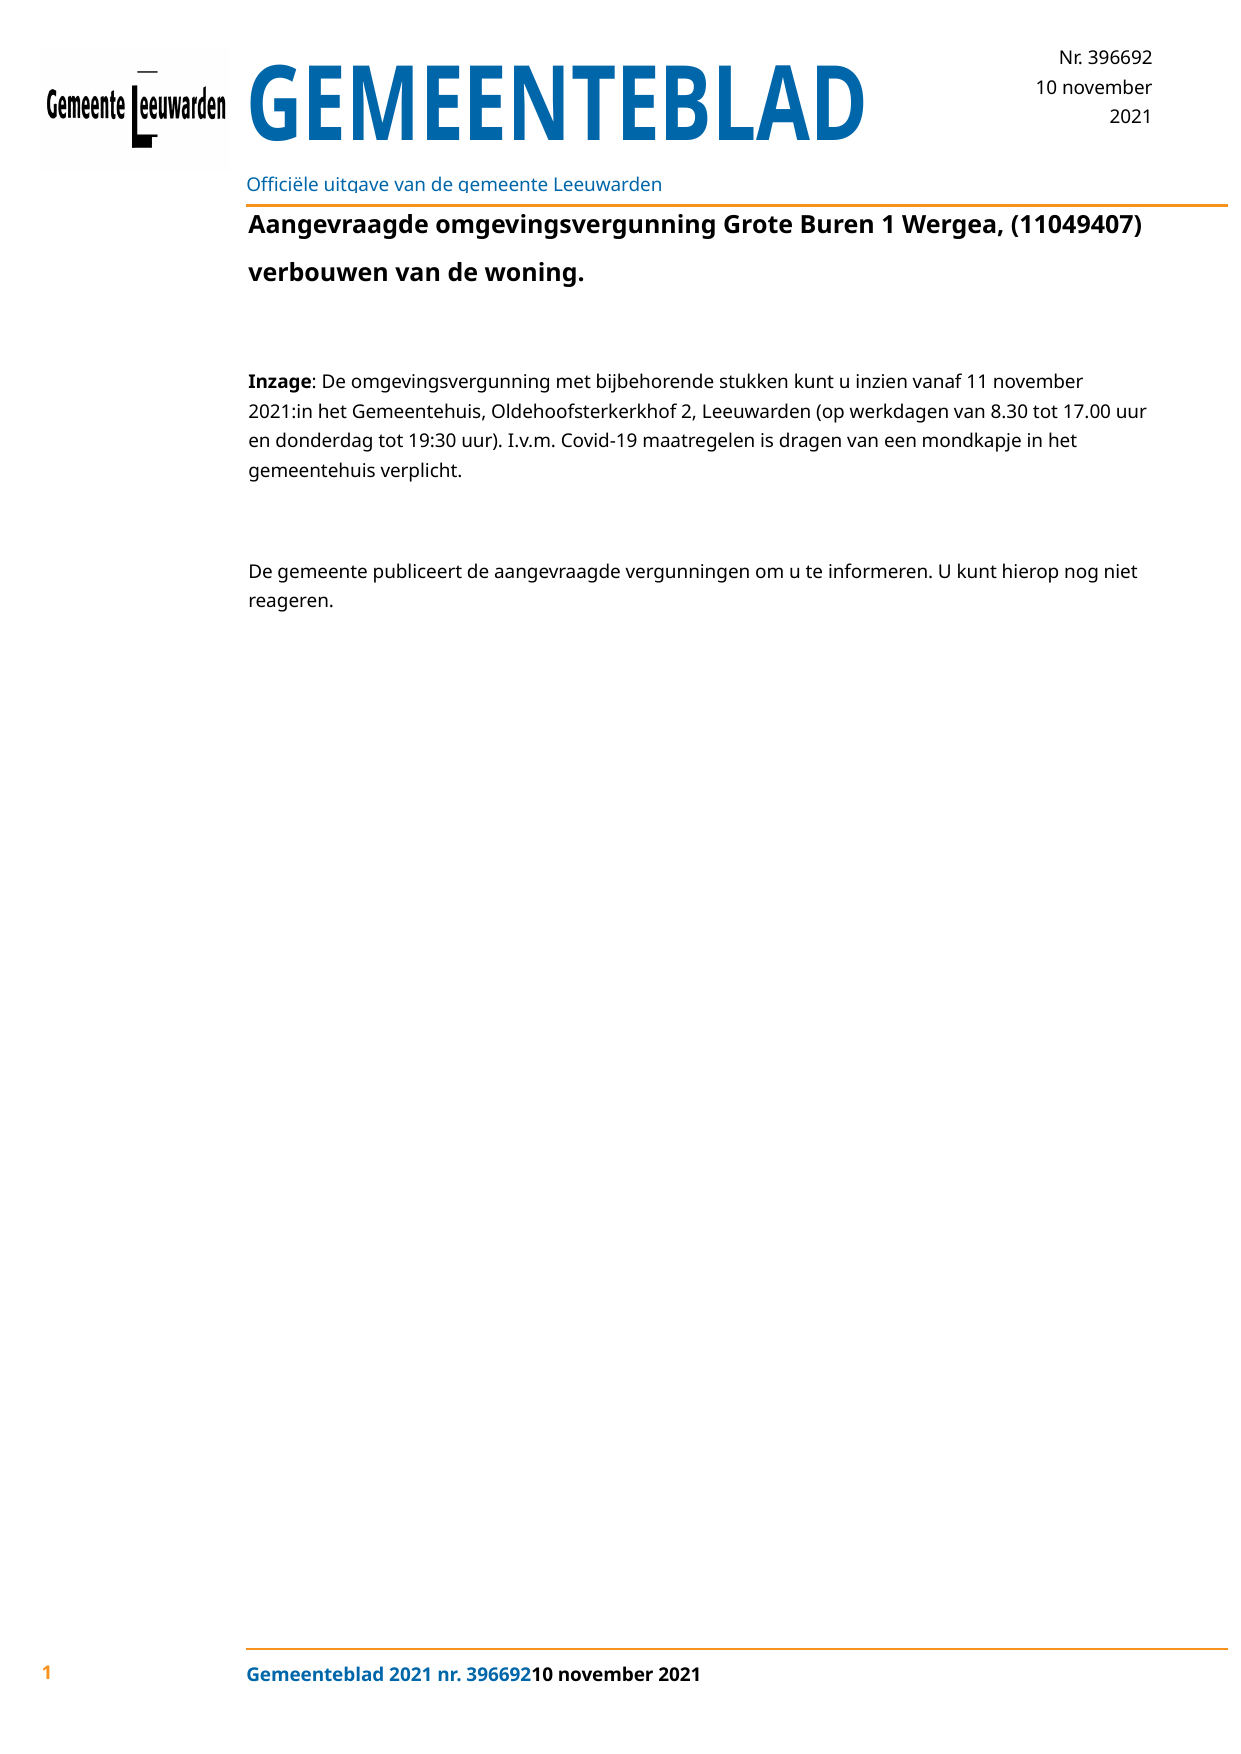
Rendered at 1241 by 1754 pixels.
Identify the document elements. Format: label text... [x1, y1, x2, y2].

text Inzage: De omgevingsvergunning met bijbehorende stukken kunt u inzien vanaf 11 november 2021:in het Gemeentehuis, Oldehoofsterkerkhof 2, Leeuwarden (op werkdagen van 8.30 tot 17.00 uur en donderdag tot 19:30 uur). I.v.m. Covid-19 maatregelen is dragen van een mondkapje in het gemeentehuis verplicht. [248, 368, 1152, 483]
text Aangevraagde omgevingsvergunning Grote Buren 1 Wergea, (11049407) verbouwen van de woning. [248, 207, 1152, 288]
picture [41, 47, 231, 172]
text De gemeente publiceert de aangevraagde vergunningen om u te informeren. U kunt hierop nog niet reageren. [248, 558, 1152, 613]
